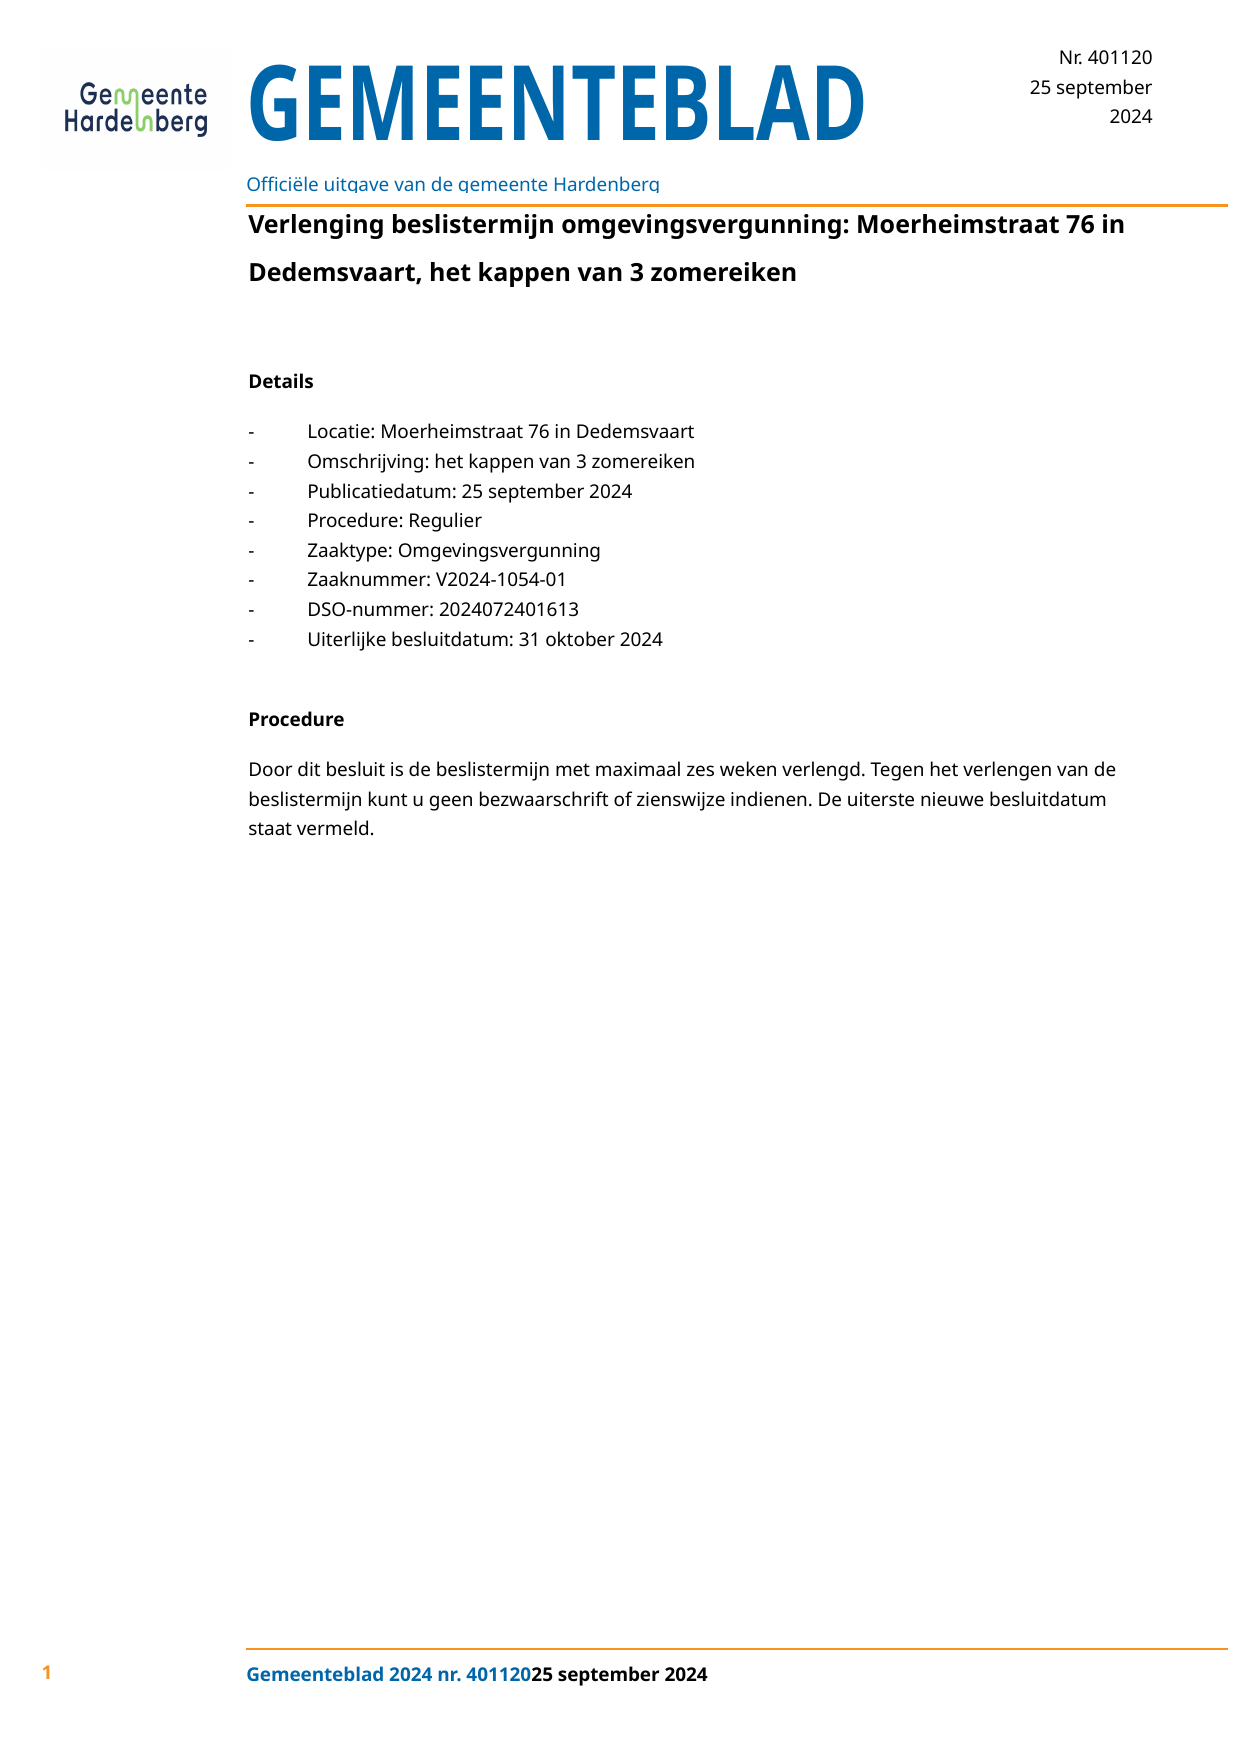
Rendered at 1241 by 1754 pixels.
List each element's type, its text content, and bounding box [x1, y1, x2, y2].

list Publicatiedatum: 25 september 2024 [248, 478, 1152, 504]
list DSO-nummer: 2024072401613 [248, 596, 1152, 622]
text Door dit besluit is de beslistermijn met maximaal zes weken verlengd. Tegen het verlengen van de beslistermijn kunt u geen bezwaarschrift of zienswijze indienen. De uiterste nieuwe besluitdatum staat vermeld. [248, 756, 1152, 841]
list Zaaknummer: V2024-1054-01 [248, 567, 1152, 592]
list Procedure: Regulier [248, 507, 1152, 533]
list Uiterlijke besluitdatum: 31 oktober 2024 [248, 626, 1152, 652]
list Locatie: Moerheimstraat 76 in Dedemsvaart [248, 419, 1152, 444]
list Omschrijving: het kappen van 3 zomereiken [248, 448, 1152, 474]
picture [41, 47, 231, 172]
list Zaaktype: Omgevingsvergunning [248, 537, 1152, 563]
text Details [248, 368, 1152, 394]
text Verlenging beslistermijn omgevingsvergunning: Moerheimstraat 76 in Dedemsvaart, het kappen van 3 zomereiken [248, 207, 1152, 288]
text Procedure [248, 706, 1152, 732]
